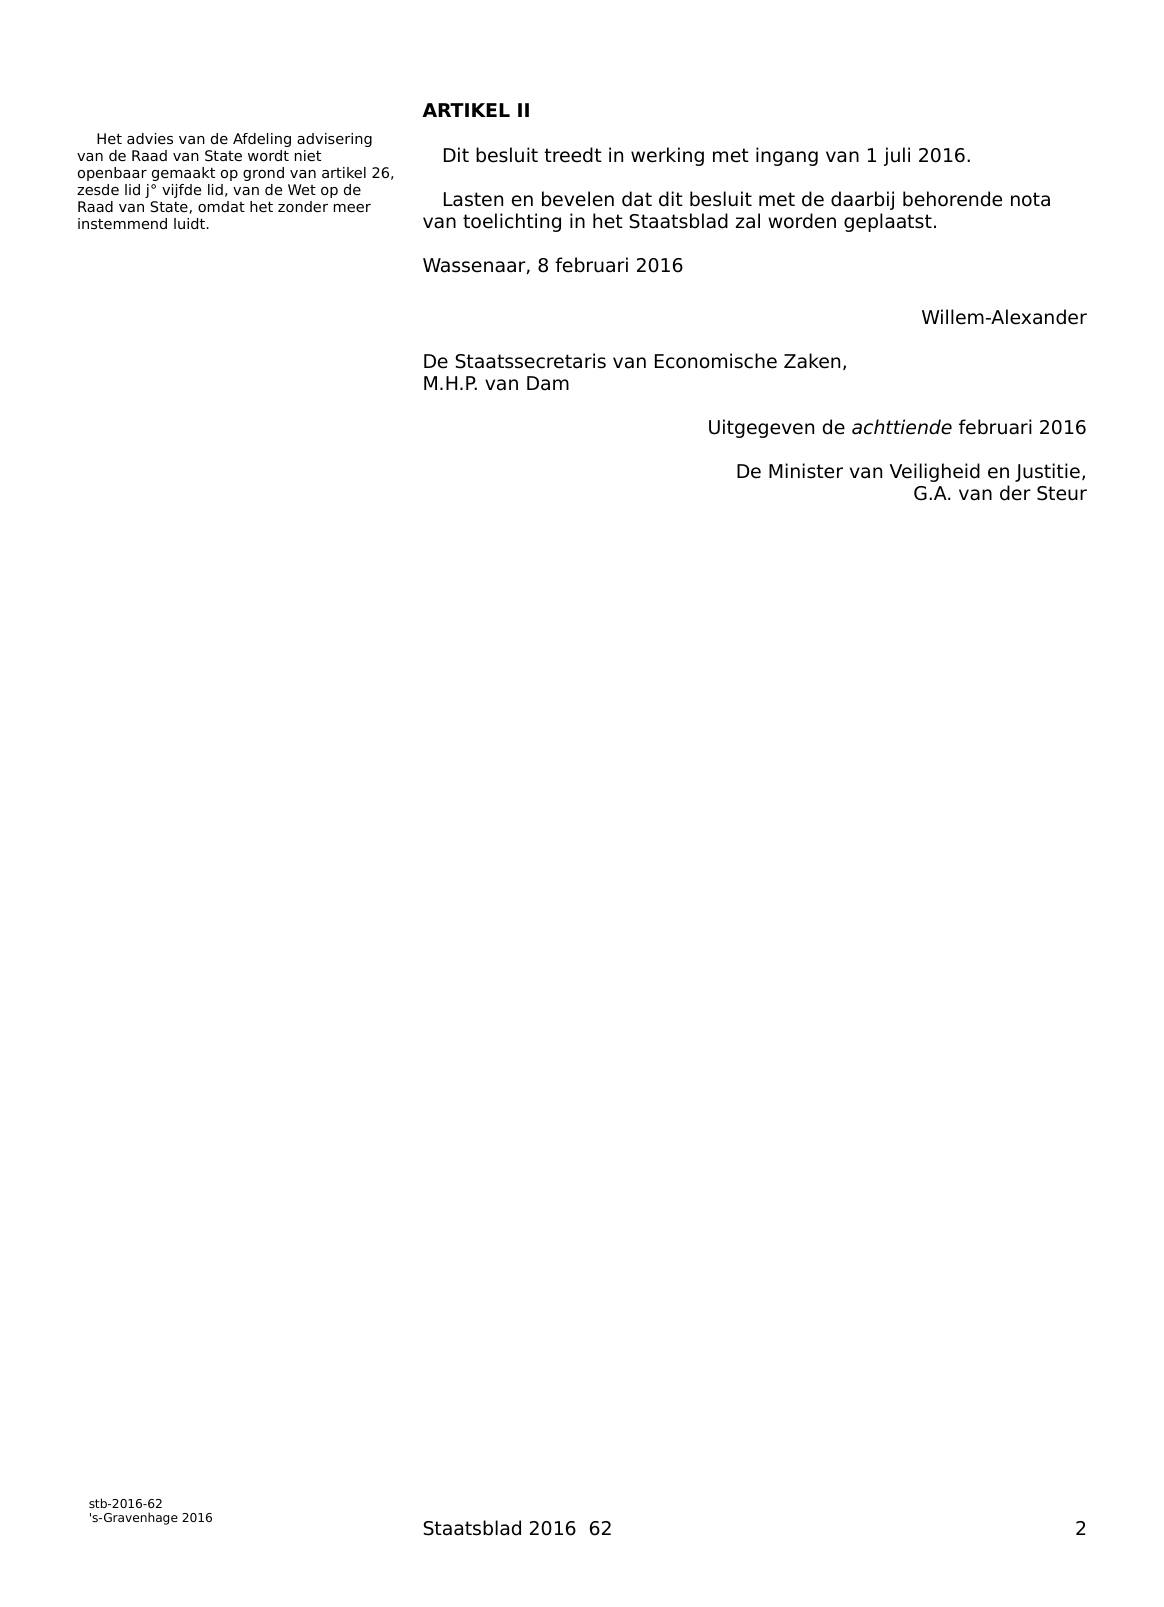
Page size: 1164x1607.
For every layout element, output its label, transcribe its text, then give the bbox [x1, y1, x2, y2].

text Uitgegeven de achttiende februari 2016 [422, 417, 1087, 439]
text De Staatssecretaris van Economische Zaken, M.H.P. van Dam [422, 351, 1087, 395]
subtitle ARTIKEL II [422, 100, 1087, 122]
text Wassenaar, 8 februari 2016 [422, 255, 1087, 277]
text Dit besluit treedt in werking met ingang van 1 juli 2016. [422, 144, 1087, 167]
text Lasten en bevelen dat dit besluit met de daarbij behorende nota van toelichting in het Staatsblad zal worden geplaatst. [422, 189, 1087, 233]
text 's-Gravenhage 2016 [88, 1511, 323, 1525]
text De Minister van Veiligheid en Justitie, G.A. van der Steur [422, 461, 1087, 505]
text Willem-Alexander [422, 307, 1087, 329]
text stb-2016-62 [88, 1497, 323, 1511]
text Het advies van de Afdeling advisering van de Raad van State wordt niet openbaar gemaakt op grond van artikel 26, zesde lid j° vijfde lid, van de Wet op de Raad van State, omdat het zonder meer instemmend luidt. [77, 131, 396, 233]
